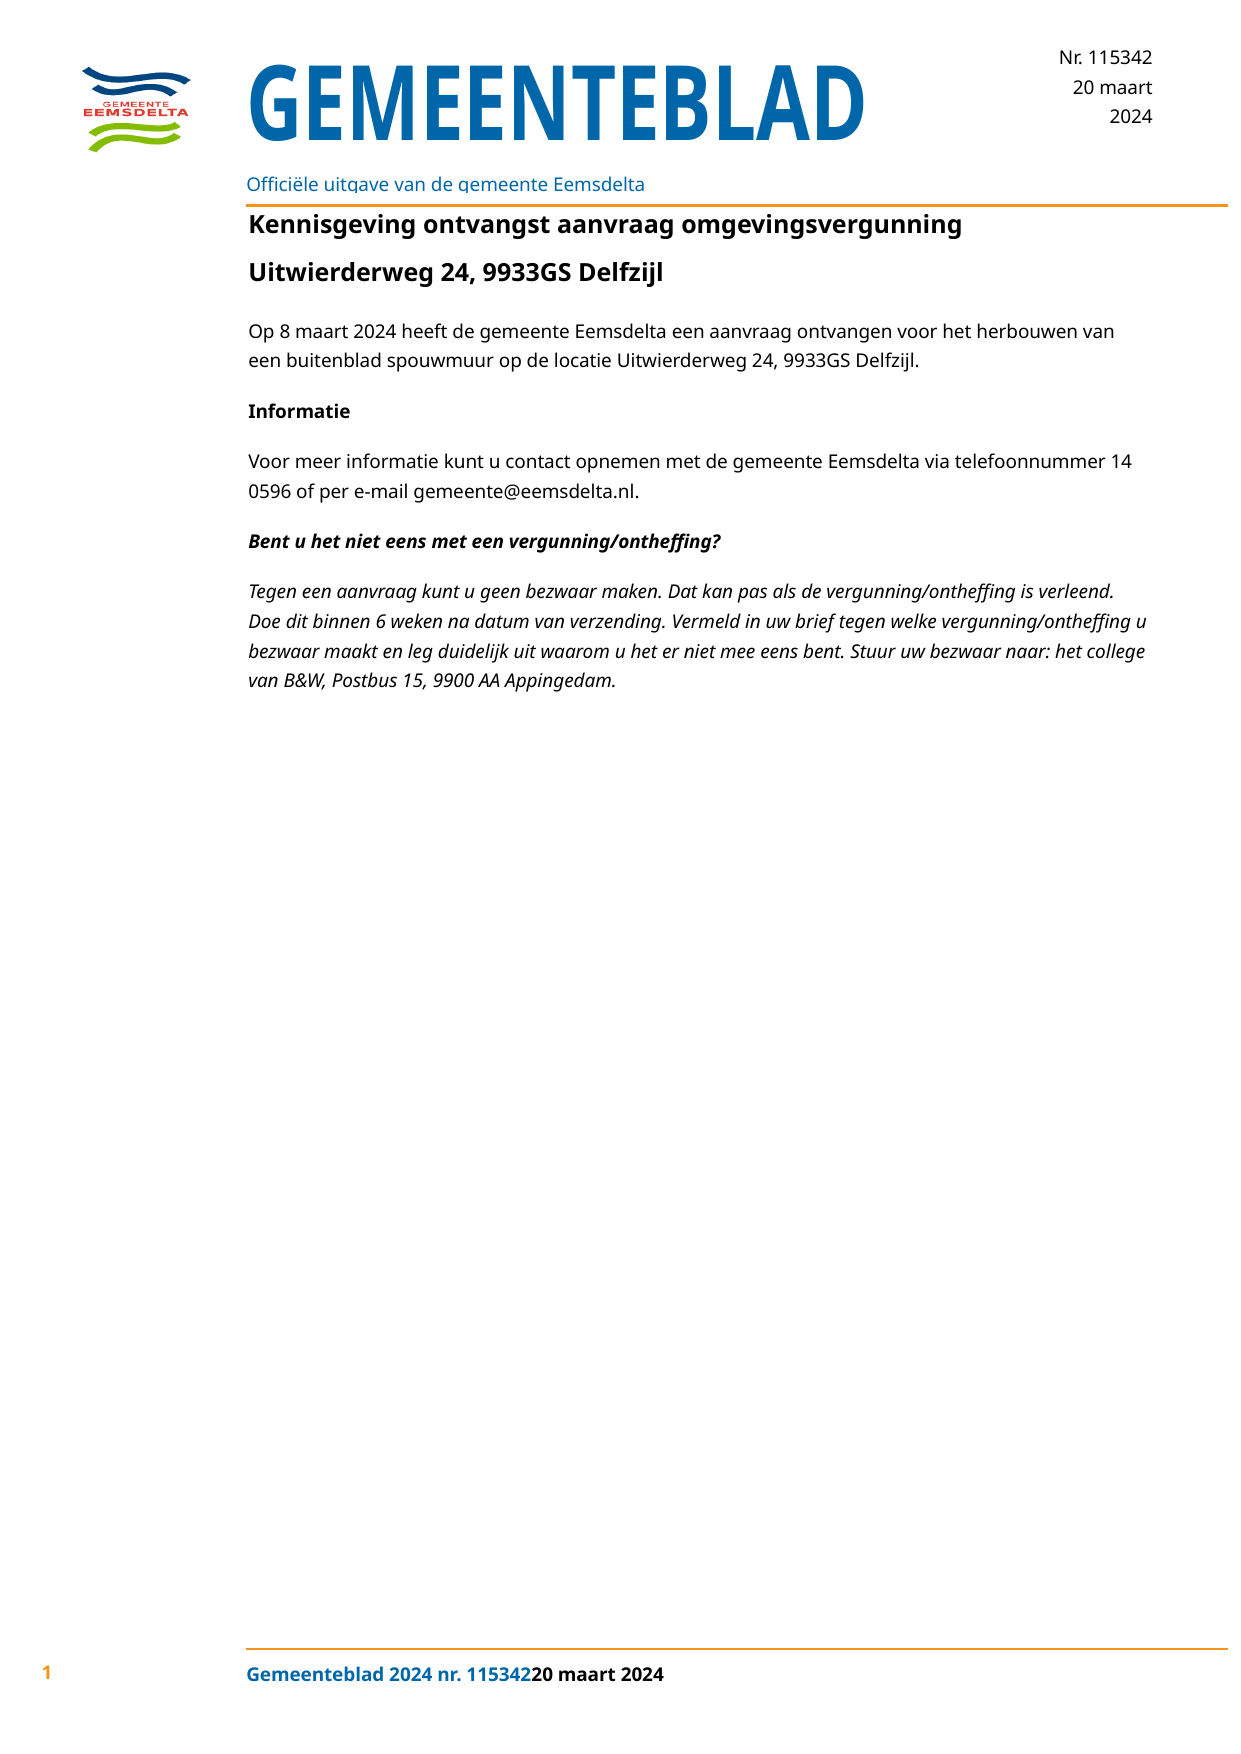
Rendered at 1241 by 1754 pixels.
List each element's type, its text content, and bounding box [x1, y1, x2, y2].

picture [41, 47, 231, 172]
text Tegen een aanvraag kunt u geen bezwaar maken. Dat kan pas als de vergunning/ontheffing is verleend. Doe dit binnen 6 weken na datum van verzending. Vermeld in uw brief tegen welke vergunning/ontheffing u bezwaar maakt en leg duidelijk uit waarom u het er niet mee eens bent. Stuur uw bezwaar naar: het college van B&W, Postbus 15, 9900 AA Appingedam. [248, 579, 1152, 693]
text Kennisgeving ontvangst aanvraag omgevingsvergunning Uitwierderweg 24, 9933GS Delfzijl [248, 207, 1152, 288]
text Informatie [248, 398, 1152, 424]
text Bent u het niet eens met een vergunning/ontheffing? [248, 528, 1152, 554]
text Voor meer informatie kunt u contact opnemen met de gemeente Eemsdelta via telefoonnummer 14 0596 of per e-mail gemeente@eemsdelta.nl. [248, 448, 1152, 504]
text Op 8 maart 2024 heeft de gemeente Eemsdelta een aanvraag ontvangen voor het herbouwen van een buitenblad spouwmuur op de locatie Uitwierderweg 24, 9933GS Delfzijl. [248, 318, 1152, 373]
